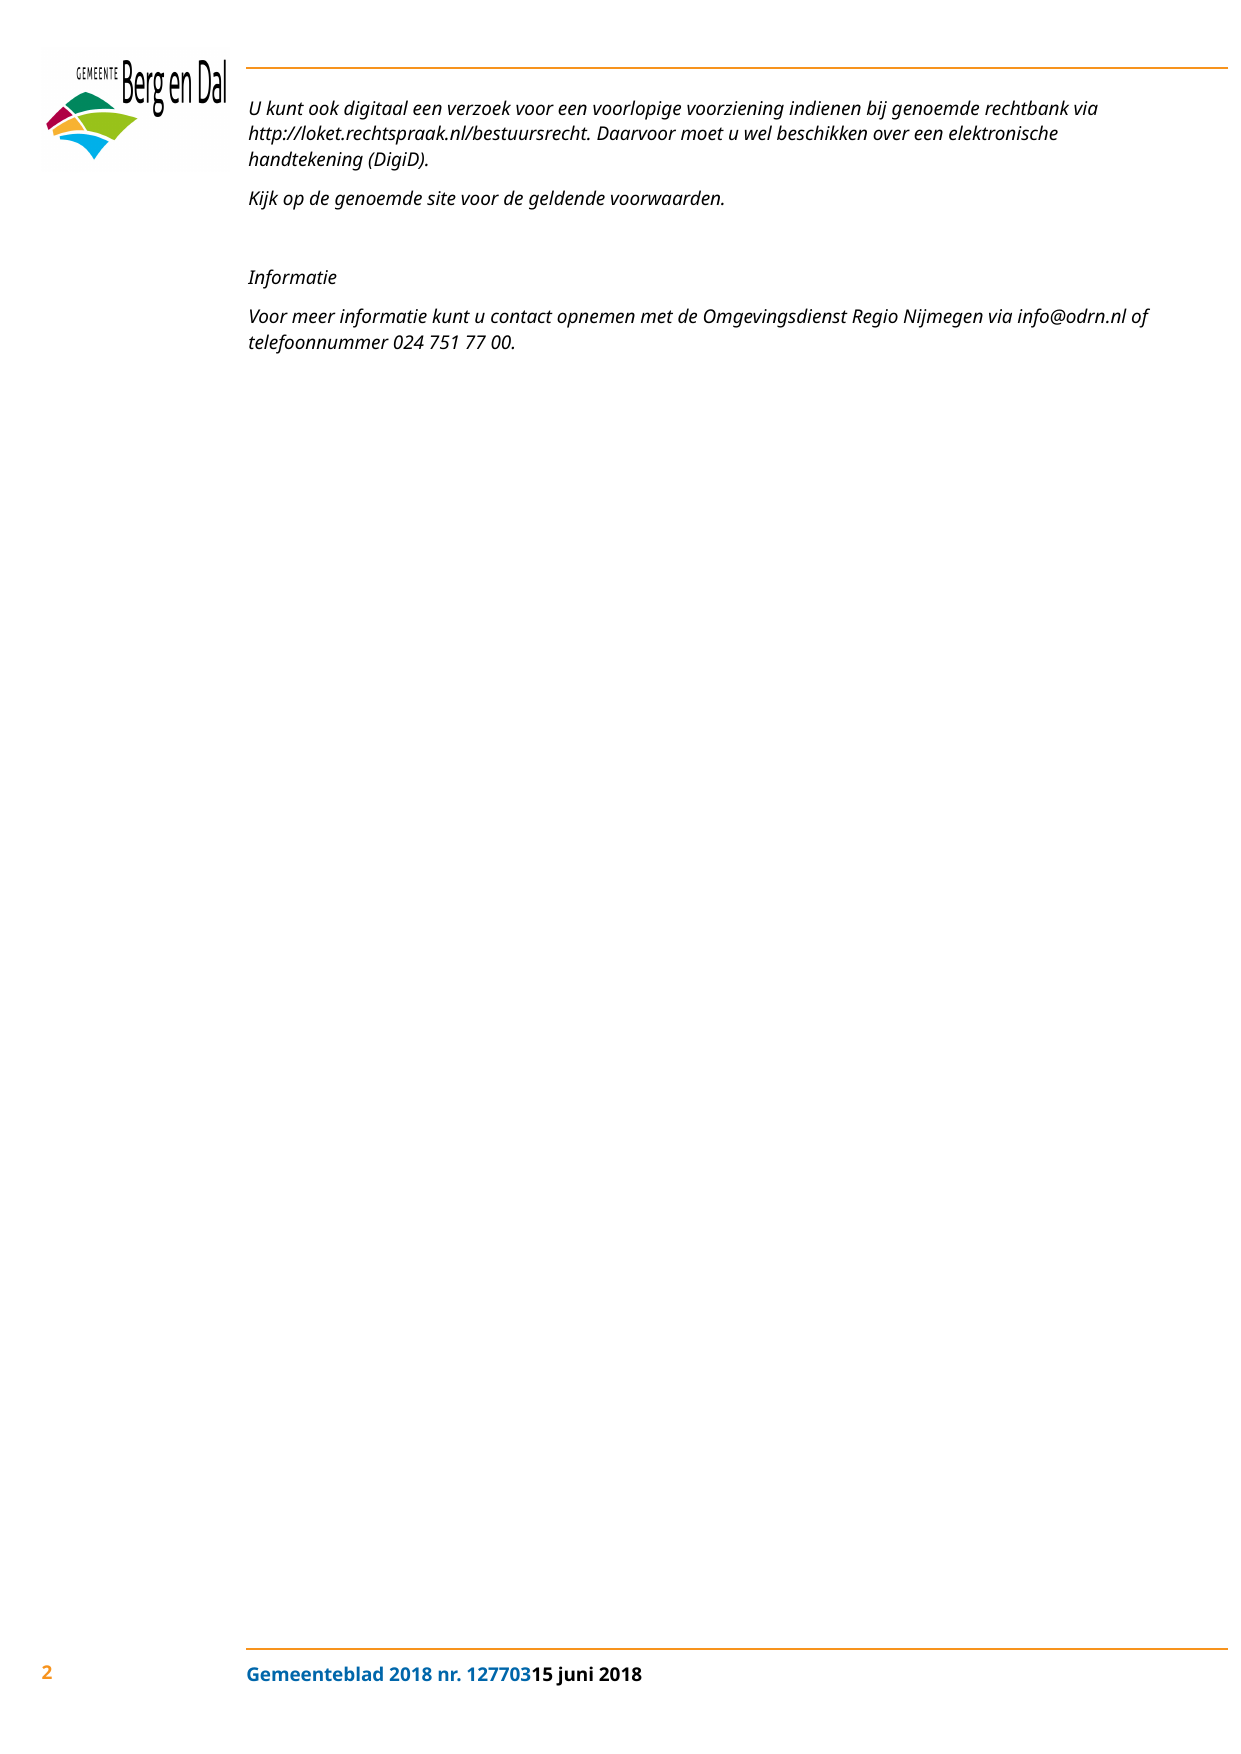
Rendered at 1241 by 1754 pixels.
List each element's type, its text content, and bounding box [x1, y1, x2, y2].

picture [41, 47, 231, 172]
text U kunt ook digitaal een verzoek voor een voorlopige voorziening indienen bij genoemde rechtbank via http://loket.rechtspraak.nl/bestuursrecht. Daarvoor moet u wel beschikken over een elektronische handtekening (DigiD). [248, 95, 1152, 172]
text Kijk op de genoemde site voor de geldende voorwaarden. [248, 186, 1152, 211]
text Informatie [248, 264, 1152, 290]
text Voor meer informatie kunt u contact opnemen met de Omgevingsdienst Regio Nijmegen via info@odrn.nl of telefoonnummer 024 751 77 00. [248, 303, 1152, 355]
